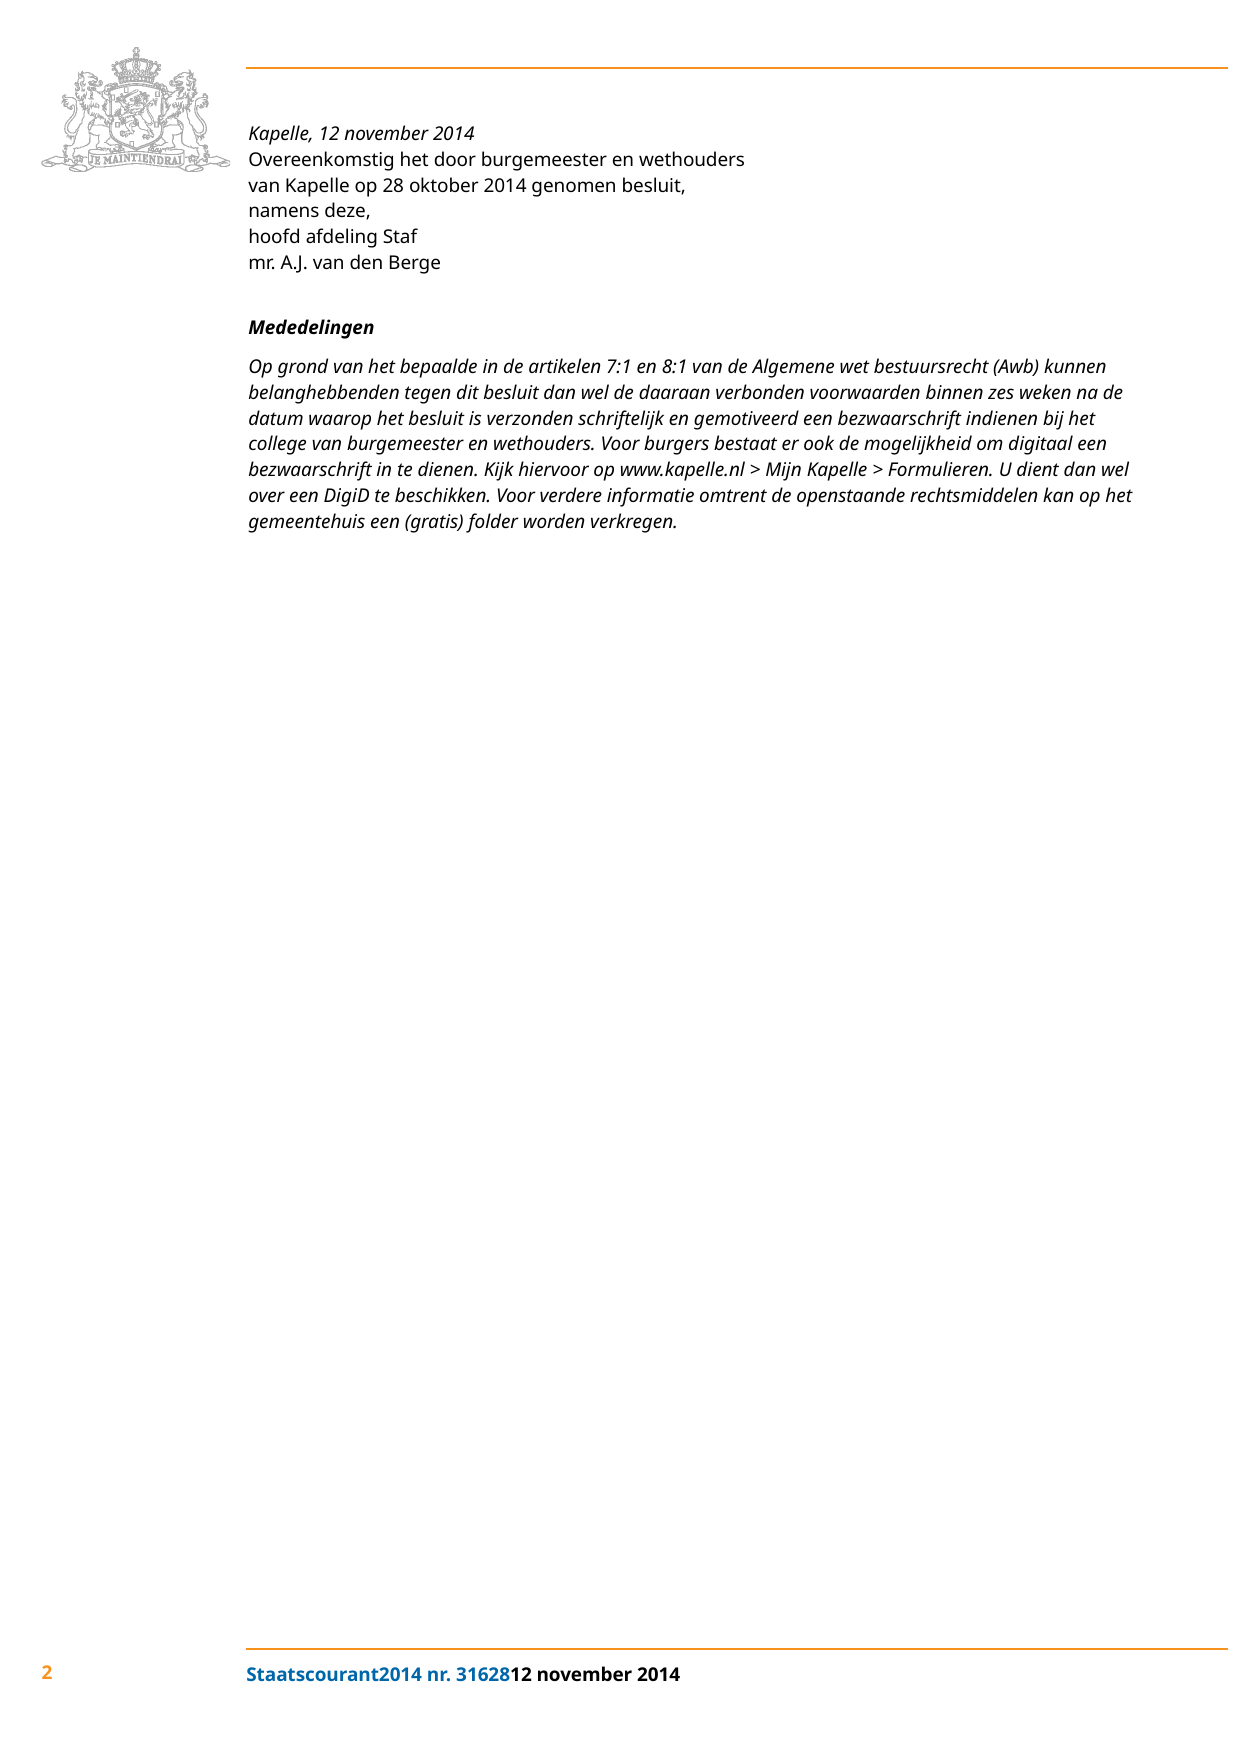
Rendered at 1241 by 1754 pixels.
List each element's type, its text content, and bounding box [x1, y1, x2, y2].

text van Kapelle op 28 oktober 2014 genomen besluit, [248, 172, 1152, 198]
text namens deze, [248, 198, 1152, 223]
text Mededelingen [248, 314, 1152, 340]
text hoofd afdeling Staf [248, 223, 1152, 249]
text Op grond van het bepaalde in de artikelen 7:1 en 8:1 van de Algemene wet bestuursrecht (Awb) kunnen belanghebbenden tegen dit besluit dan wel de daaraan verbonden voorwaarden binnen zes weken na de datum waarop het besluit is verzonden schriftelijk en gemotiveerd een bezwaarschrift indienen bij het college van burgemeester en wethouders. Voor burgers bestaat er ook de mogelijkheid om digitaal een bezwaarschrift in te dienen. Kijk hiervoor op www.kapelle.nl > Mijn Kapelle > Formulieren. U dient dan wel over een DigiD te beschikken. Voor verdere informatie omtrent de openstaande rechtsmiddelen kan op het gemeentehuis een (gratis) folder worden verkregen. [248, 353, 1152, 533]
text Overeenkomstig het door burgemeester en wethouders [248, 146, 1152, 172]
picture [41, 47, 231, 172]
text mr. A.J. van den Berge [248, 249, 1152, 275]
text Kapelle, 12 november 2014 [248, 121, 1152, 146]
